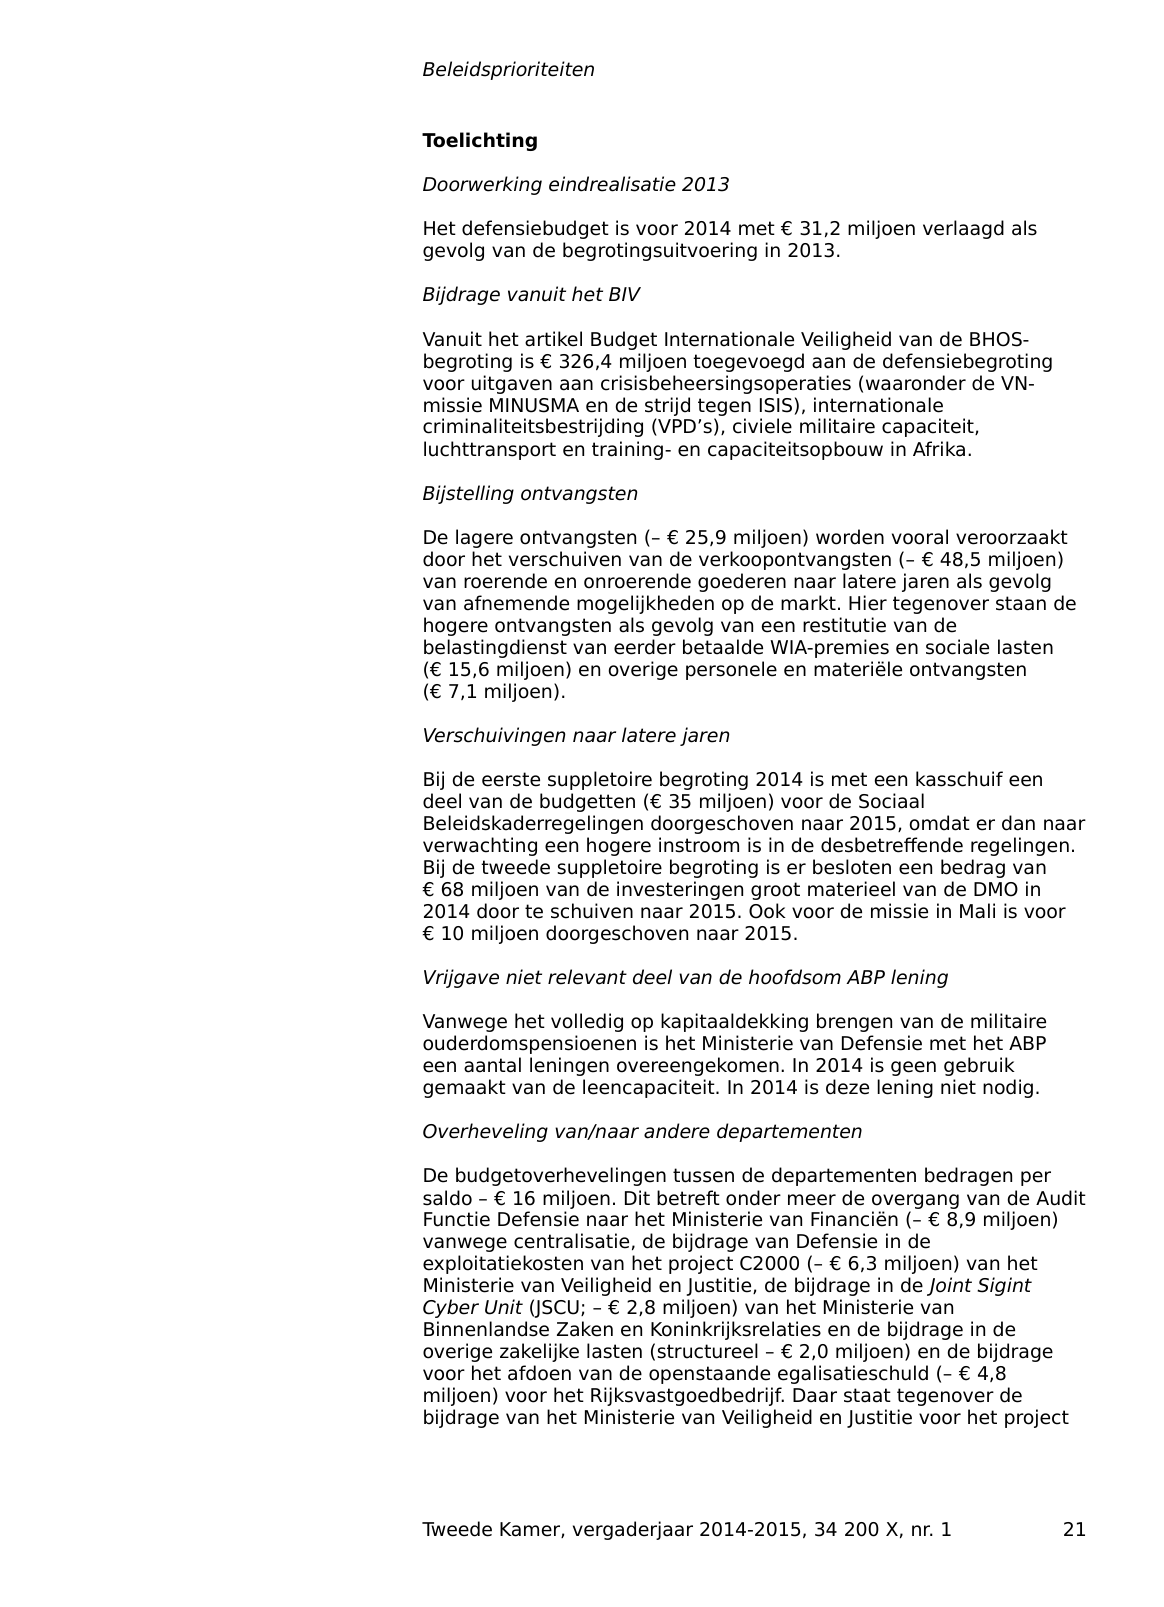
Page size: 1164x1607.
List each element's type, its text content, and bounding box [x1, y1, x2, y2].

subtitle Bijstelling ontvangsten [422, 483, 1087, 504]
subtitle Doorwerking eindrealisatie 2013 [422, 174, 1087, 196]
subtitle Bijdrage vanuit het BIV [422, 284, 1087, 306]
text De lagere ontvangsten (– € 25,9 miljoen) worden vooral veroorzaakt door het verschuiven van de verkoopontvangsten (– € 48,5 miljoen) van roerende en onroerende goederen naar latere jaren als gevolg van afnemende mogelijkheden op de markt. Hier tegenover staan de hogere ontvangsten als gevolg van een restitutie van de belastingdienst van eerder betaalde WIA-premies en sociale lasten (€ 15,6 miljoen) en overige personele en materiële ontvangsten (€ 7,1 miljoen). [422, 527, 1087, 703]
subtitle Overheveling van/naar andere departementen [422, 1121, 1087, 1143]
text Bij de eerste suppletoire begroting 2014 is met een kasschuif een deel van de budgetten (€ 35 miljoen) voor de Sociaal Beleidskaderregelingen doorgeschoven naar 2015, omdat er dan naar verwachting een hogere instroom is in de desbetreffende regelingen. Bij de tweede suppletoire begroting is er besloten een bedrag van € 68 miljoen van de investeringen groot materieel van de DMO in 2014 door te schuiven naar 2015. Ook voor de missie in Mali is voor € 10 miljoen doorgeschoven naar 2015. [422, 769, 1087, 945]
subtitle Verschuivingen naar latere jaren [422, 725, 1087, 747]
text De budgetoverhevelingen tussen de departementen bedragen per saldo – € 16 miljoen. Dit betreft onder meer de overgang van de Audit Functie Defensie naar het Ministerie van Financiën (– € 8,9 miljoen) vanwege centralisatie, de bijdrage van Defensie in de exploitatiekosten van het project C2000 (– € 6,3 miljoen) van het Ministerie van Veiligheid en Justitie, de bijdrage in de Joint Sigint Cyber Unit (JSCU; – € 2,8 miljoen) van het Ministerie van Binnenlandse Zaken en Koninkrijksrelaties en de bijdrage in de overige zakelijke lasten (structureel – € 2,0 miljoen) en de bijdrage voor het afdoen van de openstaande egalisatieschuld (– € 4,8 miljoen) voor het Rijksvastgoedbedrijf. Daar staat tegenover de bijdrage van het Ministerie van Veiligheid en Justitie voor het project [422, 1165, 1087, 1429]
subtitle Toelichting [422, 130, 1087, 152]
text Het defensiebudget is voor 2014 met € 31,2 miljoen verlaagd als gevolg van de begrotingsuitvoering in 2013. [422, 218, 1087, 262]
subtitle Vrijgave niet relevant deel van de hoofdsom ABP lening [422, 967, 1087, 989]
text Vanuit het artikel Budget Internationale Veiligheid van de BHOS-begroting is € 326,4 miljoen toegevoegd aan de defensiebegroting voor uitgaven aan crisisbeheersingsoperaties (waaronder de VN-missie MINUSMA en de strijd tegen ISIS), internationale criminaliteitsbestrijding (VPD’s), civiele militaire capaciteit, luchttransport en training- en capaciteitsopbouw in Afrika. [422, 328, 1087, 460]
text Vanwege het volledig op kapitaaldekking brengen van de militaire ouderdomspensioenen is het Ministerie van Defensie met het ABP een aantal leningen overeengekomen. In 2014 is geen gebruik gemaakt van de leencapaciteit. In 2014 is deze lening niet nodig. [422, 1011, 1087, 1099]
